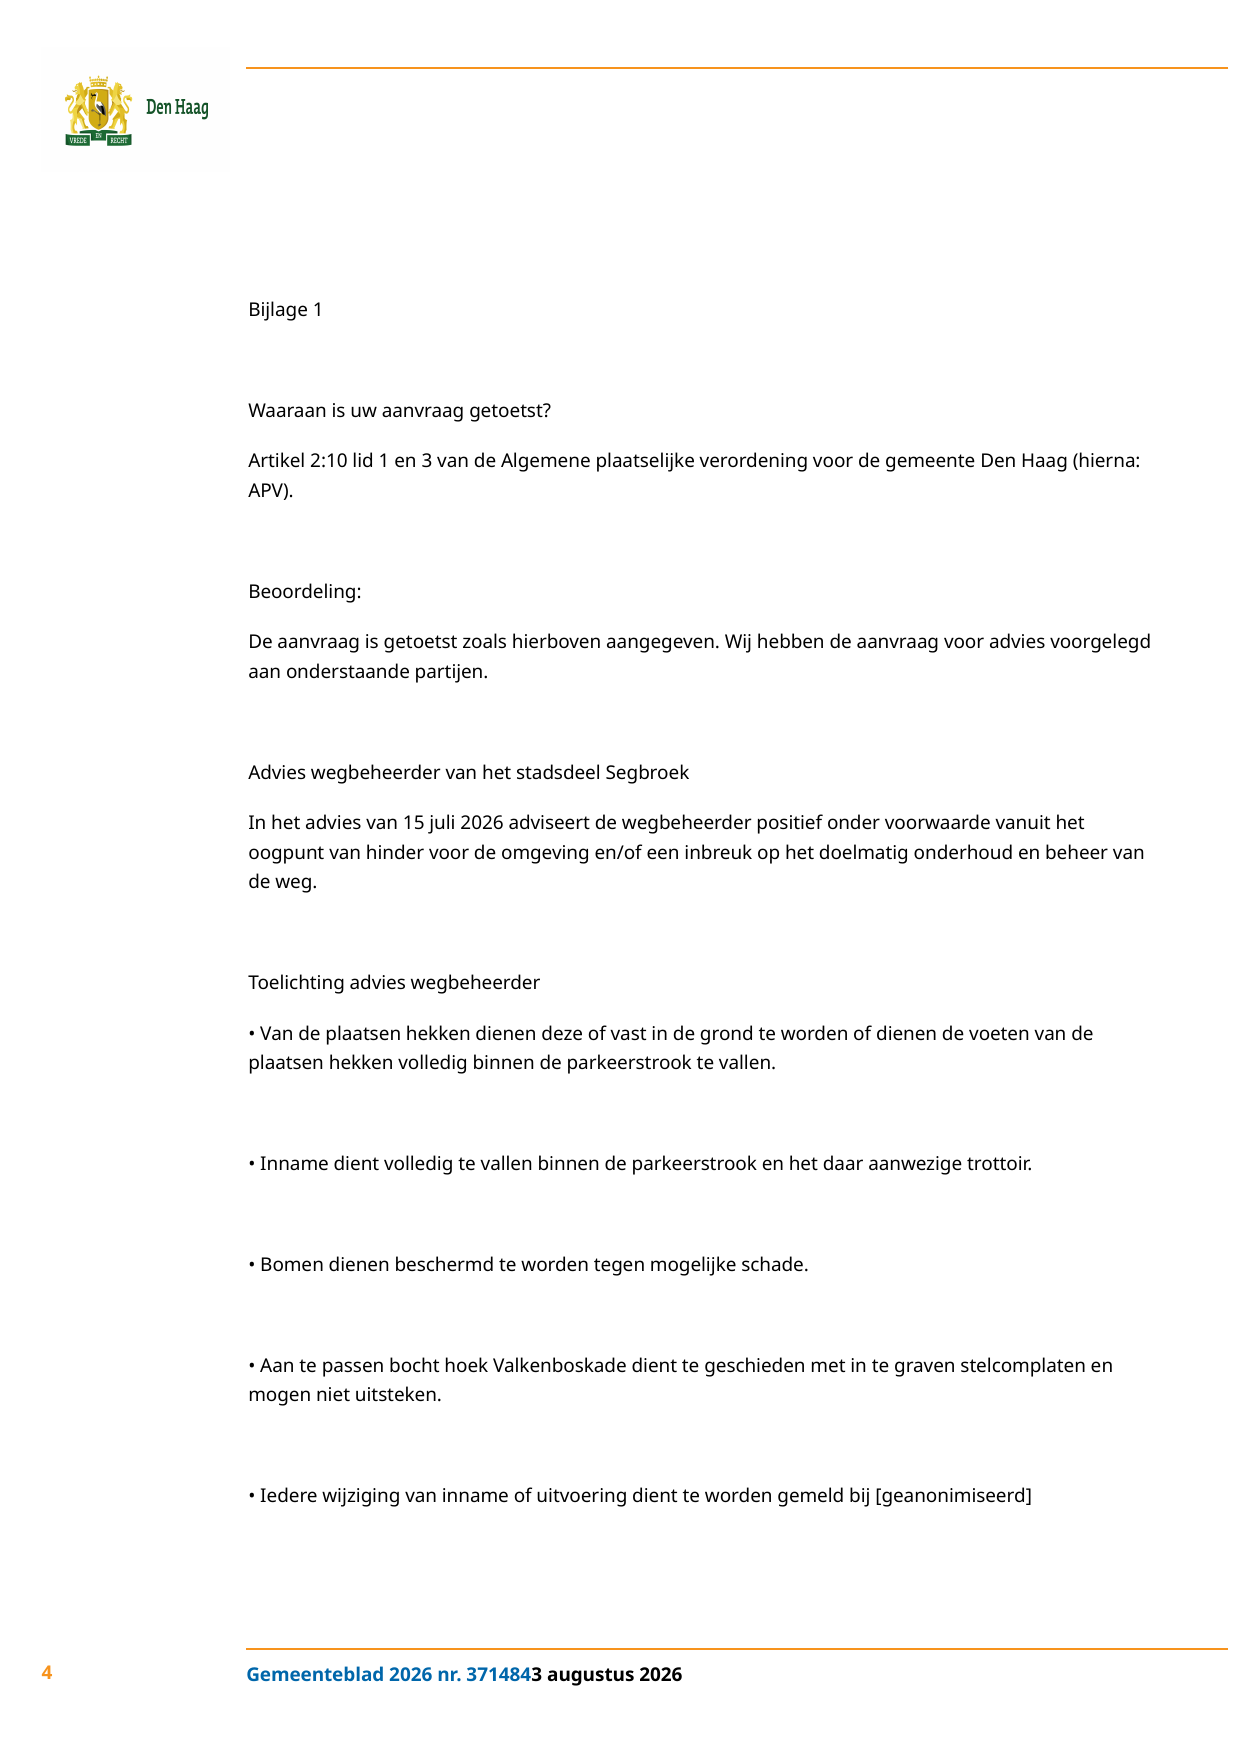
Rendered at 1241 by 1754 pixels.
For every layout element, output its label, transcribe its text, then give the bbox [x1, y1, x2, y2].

text • Iedere wijziging van inname of uitvoering dient te worden gemeld bij [geanonimiseerd] [248, 1482, 1152, 1508]
text In het advies van 15 juli 2026 adviseert de wegbeheerder positief onder voorwaarde vanuit het oogpunt van hinder voor de omgeving en/of een inbreuk op het doelmatig onderhoud en beheer van de weg. [248, 809, 1152, 894]
text Advies wegbeheerder van het stadsdeel Segbroek [248, 759, 1152, 785]
text • Inname dient volledig te vallen binnen de parkeerstrook en het daar aanwezige trottoir. [248, 1150, 1152, 1176]
text Waaraan is uw aanvraag getoetst? [248, 397, 1152, 423]
text Bijlage 1 [248, 296, 1152, 322]
text Artikel 2:10 lid 1 en 3 van de Algemene plaatselijke verordening voor de gemeente Den Haag (hierna: APV). [248, 448, 1152, 503]
picture [41, 47, 231, 172]
text De aanvraag is getoetst zoals hierboven aangegeven. Wij hebben de aanvraag voor advies voorgelegd aan onderstaande partijen. [248, 628, 1152, 684]
text Beoordeling: [248, 578, 1152, 604]
text • Aan te passen bocht hoek Valkenboskade dient te geschieden met in te graven stelcomplaten en mogen niet uitsteken. [248, 1352, 1152, 1407]
text Toelichting advies wegbeheerder [248, 969, 1152, 995]
text • Van de plaatsen hekken dienen deze of vast in de grond te worden of dienen de voeten van de plaatsen hekken volledig binnen de parkeerstrook te vallen. [248, 1020, 1152, 1075]
text • Bomen dienen beschermd te worden tegen mogelijke schade. [248, 1251, 1152, 1277]
